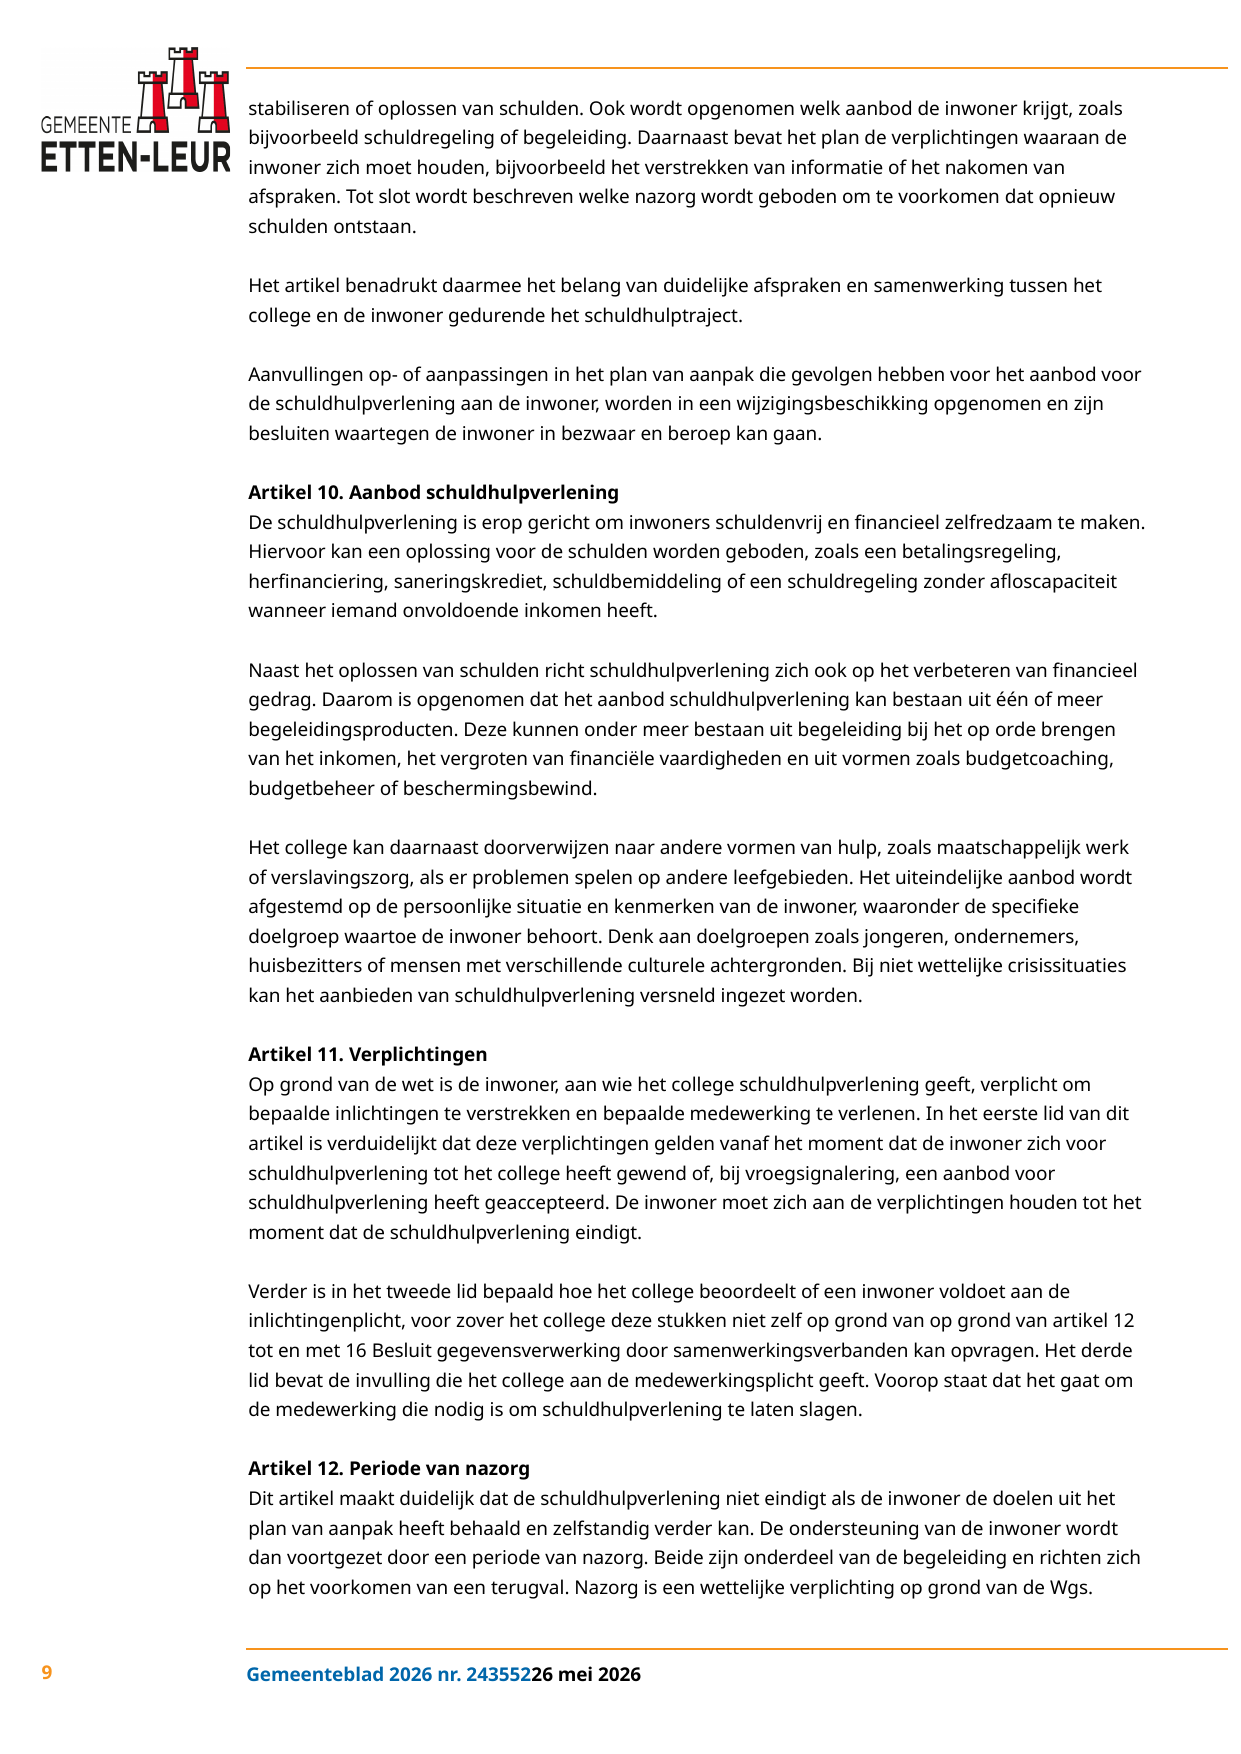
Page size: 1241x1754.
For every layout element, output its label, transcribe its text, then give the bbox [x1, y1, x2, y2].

text Dit artikel maakt duidelijk dat de schuldhulpverlening niet eindigt als de inwoner de doelen uit het plan van aanpak heeft behaald en zelfstandig verder kan. De ondersteuning van de inwoner wordt dan voortgezet door een periode van nazorg. Beide zijn onderdeel van de begeleiding en richten zich op het voorkomen van een terugval. Nazorg is een wettelijke verplichting op grond van de Wgs. [248, 1485, 1152, 1600]
text Het college kan daarnaast doorverwijzen naar andere vormen van hulp, zoals maatschappelijk werk of verslavingszorg, als er problemen spelen op andere leefgebieden. Het uiteindelijke aanbod wordt afgestemd op de persoonlijke situatie en kenmerken van de inwoner, waaronder de specifieke doelgroep waartoe de inwoner behoort. Denk aan doelgroepen zoals jongeren, ondernemers, huisbezitters of mensen met verschillende culturele achtergronden. Bij niet wettelijke crisissituaties kan het aanbieden van schuldhulpverlening versneld ingezet worden. [248, 834, 1152, 1008]
text Het artikel benadrukt daarmee het belang van duidelijke afspraken en samenwerking tussen het college en de inwoner gedurende het schuldhulptraject. [248, 272, 1152, 328]
text Aanvullingen op- of aanpassingen in het plan van aanpak die gevolgen hebben voor het aanbod voor de schuldhulpverlening aan de inwoner, worden in een wijzigingsbeschikking opgenomen en zijn besluiten waartegen de inwoner in bezwaar en beroep kan gaan. [248, 361, 1152, 446]
text stabiliseren of oplossen van schulden. Ook wordt opgenomen welk aanbod de inwoner krijgt, zoals bijvoorbeeld schuldregeling of begeleiding. Daarnaast bevat het plan de verplichtingen waaraan de inwoner zich moet houden, bijvoorbeeld het verstrekken van informatie of het nakomen van afspraken. Tot slot wordt beschreven welke nazorg wordt geboden om te voorkomen dat opnieuw schulden ontstaan. [248, 95, 1152, 239]
text Artikel 11. Verplichtingen [248, 1041, 1152, 1067]
text De schuldhulpverlening is erop gericht om inwoners schuldenvrij en financieel zelfredzaam te maken. Hiervoor kan een oplossing voor de schulden worden geboden, zoals een betalingsregeling, herfinanciering, saneringskrediet, schuldbemiddeling of een schuldregeling zonder afloscapaciteit wanneer iemand onvoldoende inkomen heeft. [248, 509, 1152, 623]
text Verder is in het tweede lid bepaald hoe het college beoordeelt of een inwoner voldoet aan de inlichtingenplicht, voor zover het college deze stukken niet zelf op grond van op grond van artikel 12 tot en met 16 Besluit gegevensverwerking door samenwerkingsverbanden kan opvragen. Het derde lid bevat de invulling die het college aan de medewerkingsplicht geeft. Voorop staat dat het gaat om de medewerking die nodig is om schuldhulpverlening te laten slagen. [248, 1278, 1152, 1422]
picture [41, 47, 231, 172]
text Artikel 12. Periode van nazorg [248, 1456, 1152, 1481]
text Op grond van de wet is de inwoner, aan wie het college schuldhulpverlening geeft, verplicht om bepaalde inlichtingen te verstrekken en bepaalde medewerking te verlenen. In het eerste lid van dit artikel is verduidelijkt dat deze verplichtingen gelden vanaf het moment dat de inwoner zich voor schuldhulpverlening tot het college heeft gewend of, bij vroegsignalering, een aanbod voor schuldhulpverlening heeft geaccepteerd. De inwoner moet zich aan de verplichtingen houden tot het moment dat de schuldhulpverlening eindigt. [248, 1071, 1152, 1245]
text Naast het oplossen van schulden richt schuldhulpverlening zich ook op het verbeteren van financieel gedrag. Daarom is opgenomen dat het aanbod schuldhulpverlening kan bestaan uit één of meer begeleidingsproducten. Deze kunnen onder meer bestaan uit begeleiding bij het op orde brengen van het inkomen, het vergroten van financiële vaardigheden en uit vormen zoals budgetcoaching, budgetbeheer of beschermingsbewind. [248, 657, 1152, 801]
text Artikel 10. Aanbod schuldhulpverlening [248, 479, 1152, 505]
